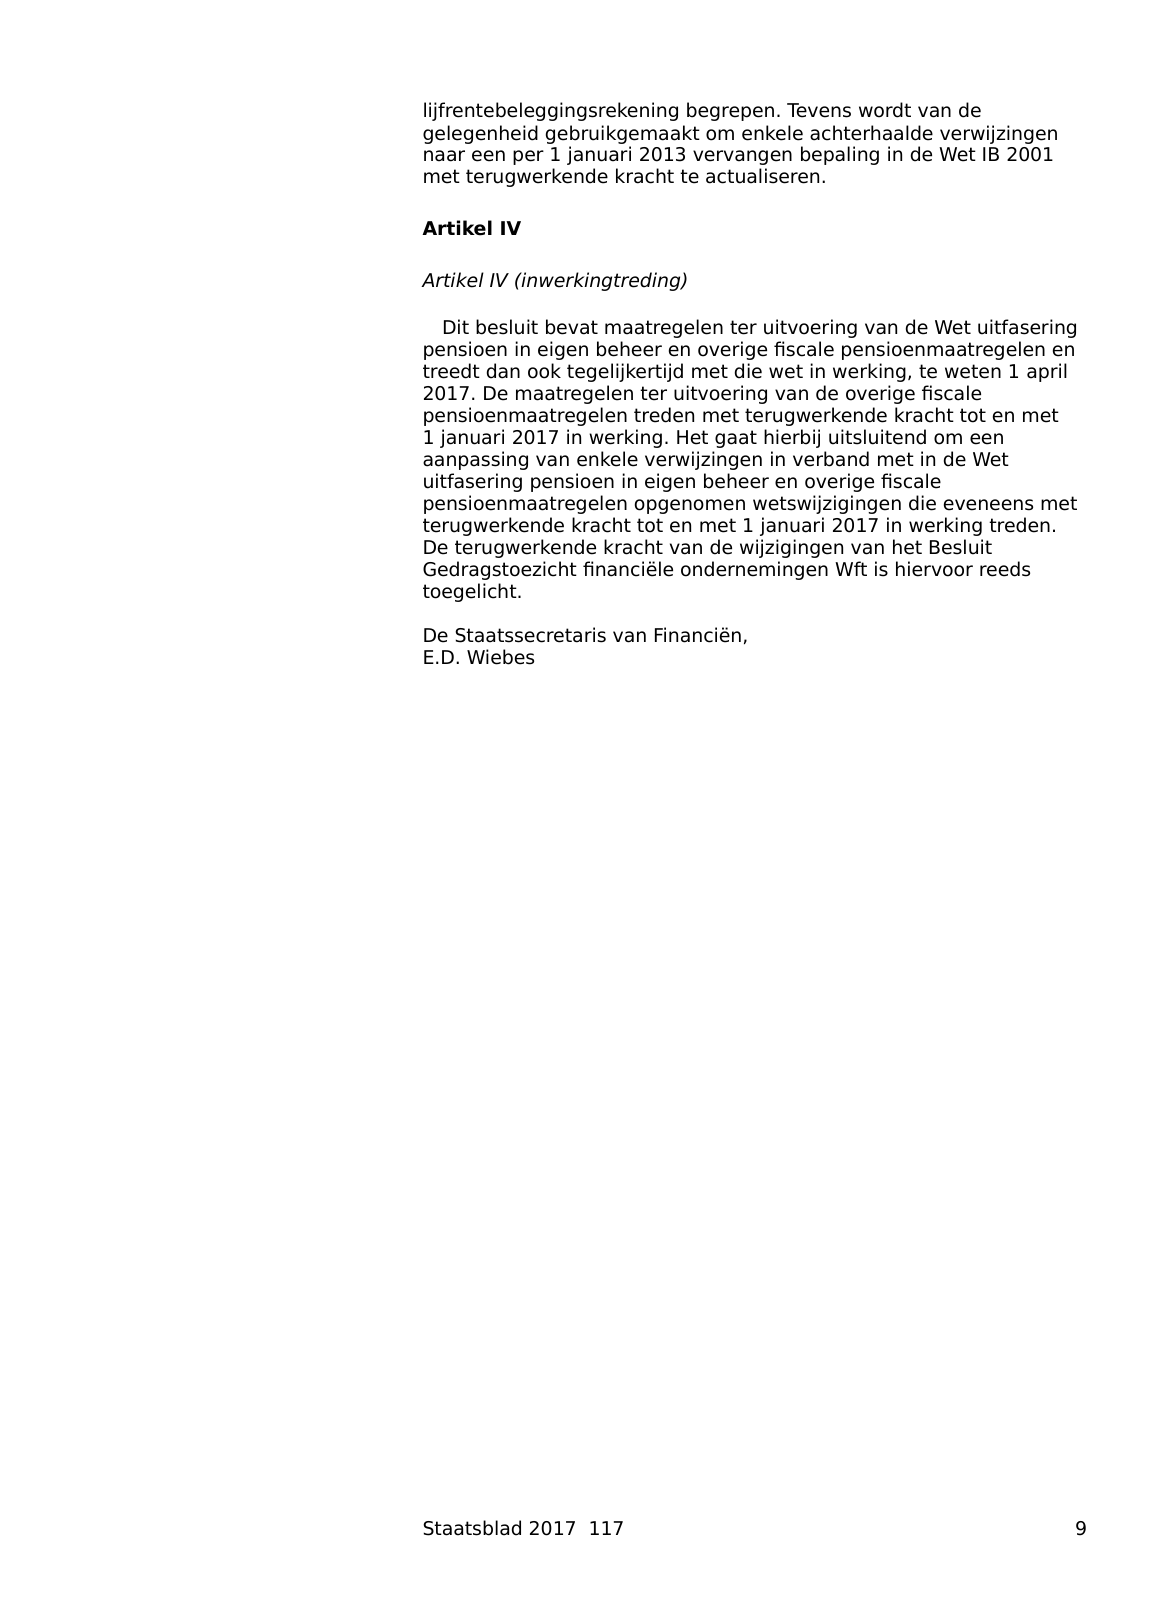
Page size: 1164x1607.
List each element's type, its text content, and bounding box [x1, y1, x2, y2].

text Dit besluit bevat maatregelen ter uitvoering van de Wet uitfasering pensioen in eigen beheer en overige fiscale pensioenmaatregelen en treedt dan ook tegelijkertijd met die wet in werking, te weten 1 april 2017. De maatregelen ter uitvoering van de overige fiscale pensioenmaatregelen treden met terugwerkende kracht tot en met 1 januari 2017 in werking. Het gaat hierbij uitsluitend om een aanpassing van enkele verwijzingen in verband met in de Wet uitfasering pensioen in eigen beheer en overige fiscale pensioenmaatregelen opgenomen wetswijzigingen die eveneens met terugwerkende kracht tot en met 1 januari 2017 in werking treden. De terugwerkende kracht van de wijzigingen van het Besluit Gedragstoezicht financiële ondernemingen Wft is hiervoor reeds toegelicht. [422, 317, 1087, 603]
subtitle Artikel IV (inwerkingtreding) [422, 270, 1087, 292]
text lijfrentebeleggingsrekening begrepen. Tevens wordt van de gelegenheid gebruikgemaakt om enkele achterhaalde verwijzingen naar een per 1 januari 2013 vervangen bepaling in de Wet IB 2001 met terugwerkende kracht te actualiseren. [422, 100, 1087, 188]
text De Staatssecretaris van Financiën, E.D. Wiebes [422, 625, 1087, 669]
subtitle Artikel IV [422, 218, 1087, 240]
